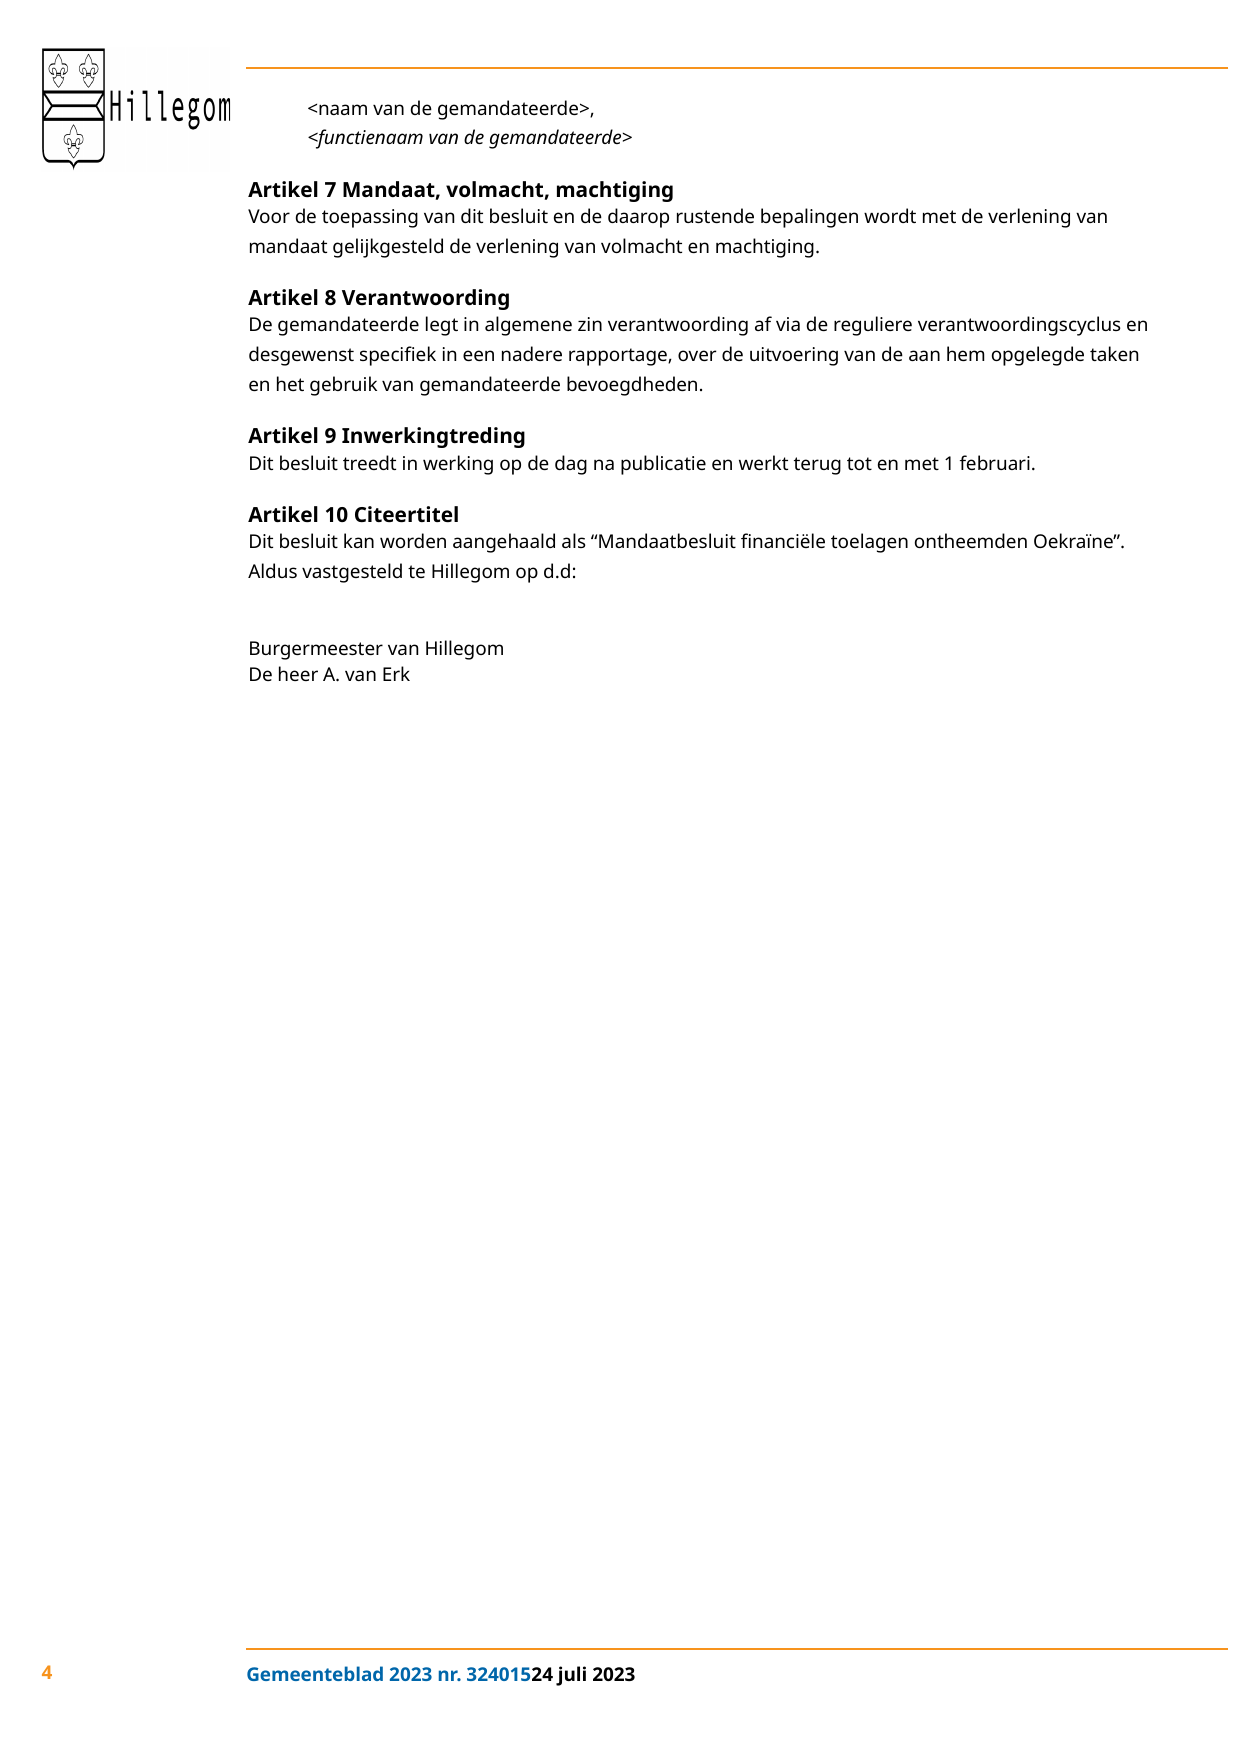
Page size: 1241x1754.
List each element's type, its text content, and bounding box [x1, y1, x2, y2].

text Burgermeester van Hillegom [248, 635, 1152, 661]
text Dit besluit kan worden aangehaald als “Mandaatbesluit financiële toelagen ontheemden Oekraïne”. [248, 528, 1152, 554]
text Artikel 8 Verantwoording [248, 283, 1152, 312]
picture [41, 47, 231, 172]
text De heer A. van Erk [248, 661, 1152, 687]
text Artikel 7 Mandaat, volmacht, machtiging [248, 175, 1152, 203]
text Aldus vastgesteld te Hillegom op d.d: [248, 558, 1152, 584]
text Voor de toepassing van dit besluit en de daarop rustende bepalingen wordt met de verlening van mandaat gelijkgesteld de verlening van volmacht en machtiging. [248, 203, 1152, 258]
list <naam van de gemandateerde>, [248, 95, 1152, 121]
text Dit besluit treedt in werking op de dag na publicatie en werkt terug tot en met 1 februari. [248, 450, 1152, 475]
list <functienaam van de gemandateerde> [248, 124, 1152, 150]
text De gemandateerde legt in algemene zin verantwoording af via de reguliere verantwoordingscyclus en desgewenst specifiek in een nadere rapportage, over de uitvoering van de aan hem opgelegde taken en het gebruik van gemandateerde bevoegdheden. [248, 312, 1152, 397]
text Artikel 9 Inwerkingtreding [248, 421, 1152, 450]
text Artikel 10 Citeertitel [248, 500, 1152, 528]
